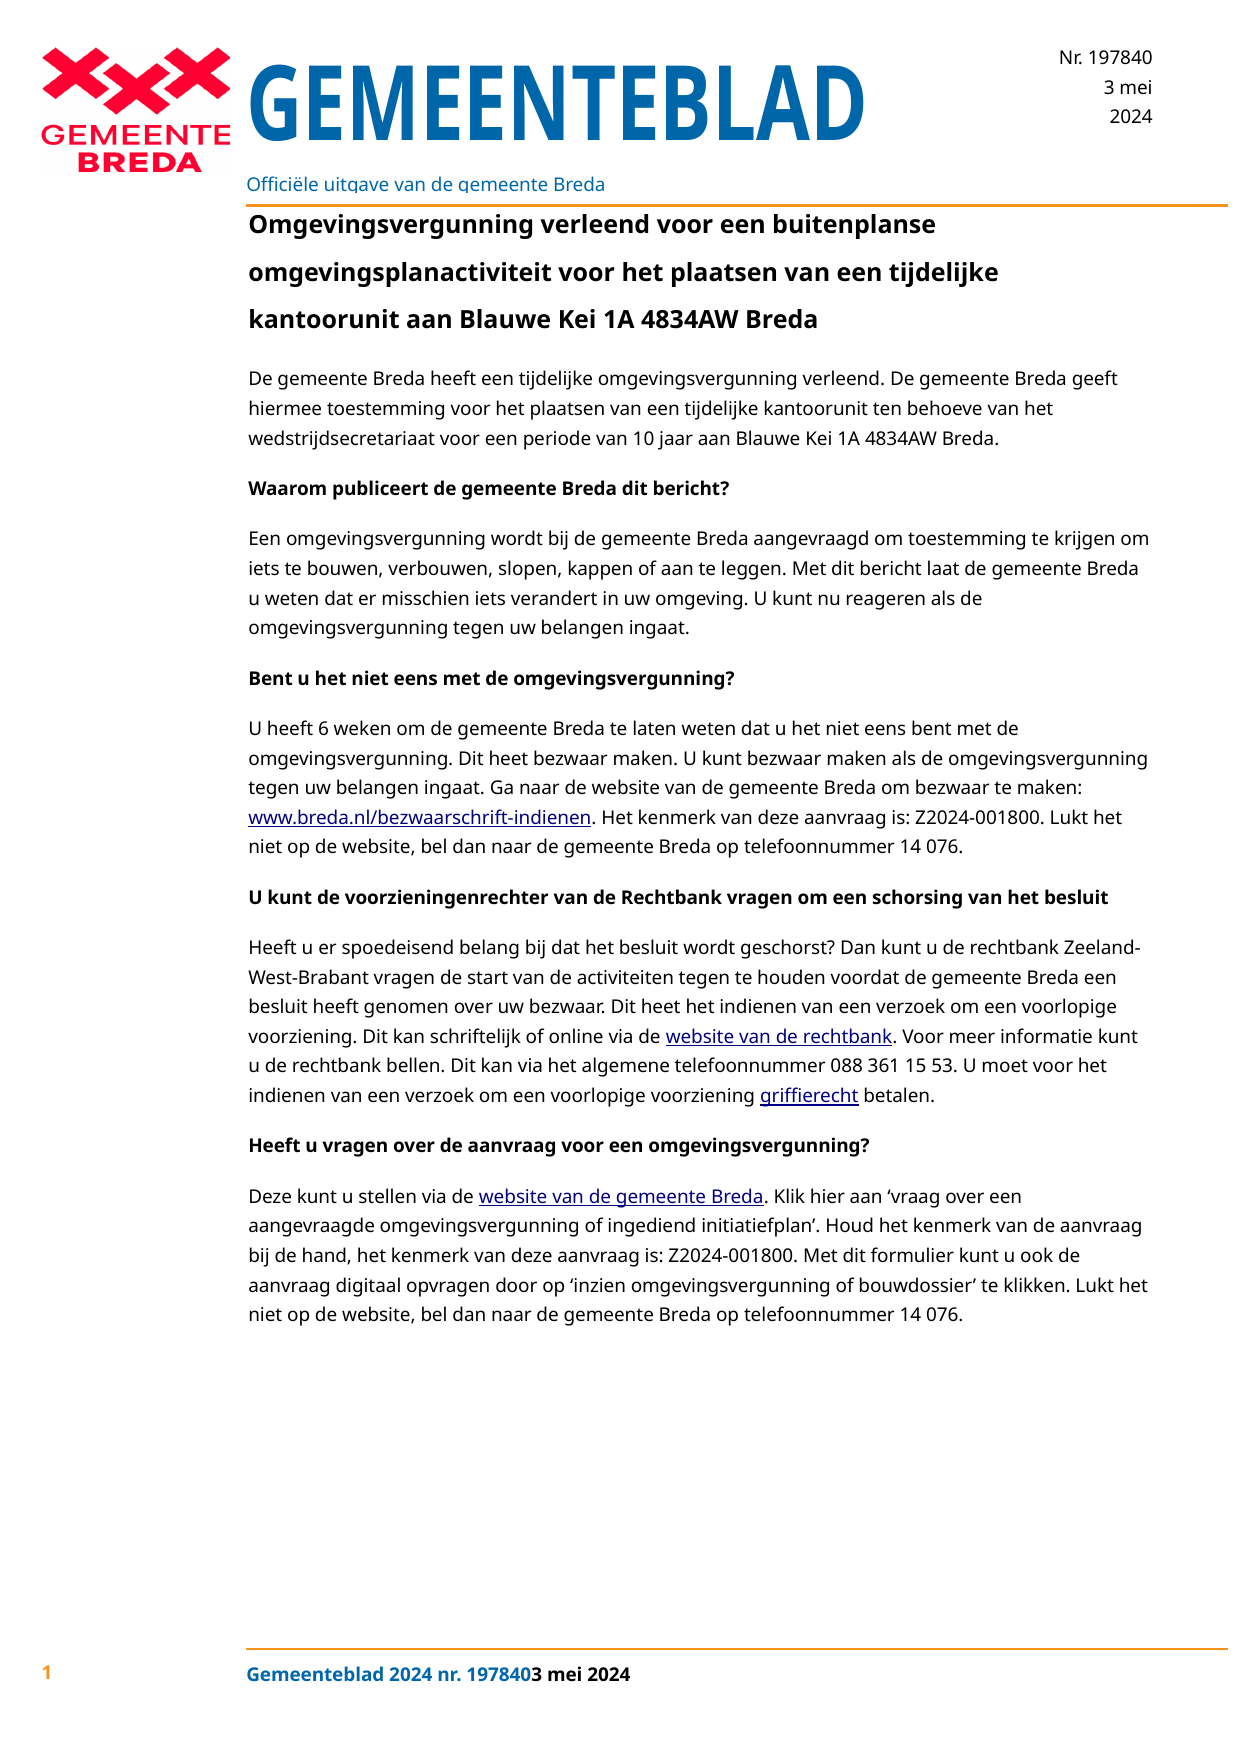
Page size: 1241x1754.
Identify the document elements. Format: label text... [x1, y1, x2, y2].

text U heeft 6 weken om de gemeente Breda te laten weten dat u het niet eens bent met de omgevingsvergunning. Dit heet bezwaar maken. U kunt bezwaar maken als de omgevingsvergunning tegen uw belangen ingaat. Ga naar de website van de gemeente Breda om bezwaar te maken: www.breda.nl/bezwaarschrift-indienen. Het kenmerk van deze aanvraag is: Z2024-001800. Lukt het niet op de website, bel dan naar de gemeente Breda op telefoonnummer 14 076. [248, 715, 1152, 859]
text Heeft u vragen over de aanvraag voor een omgevingsvergunning? [248, 1133, 1152, 1158]
picture [41, 47, 231, 172]
text Deze kunt u stellen via de website van de gemeente Breda. Klik hier aan ‘vraag over een aangevraagde omgevingsvergunning of ingediend initiatiefplan’. Houd het kenmerk van de aanvraag bij de hand, het kenmerk van deze aanvraag is: Z2024-001800. Met dit formulier kunt u ook de aanvraag digitaal opvragen door op ‘inzien omgevingsvergunning of bouwdossier’ te klikken. Lukt het niet op de website, bel dan naar de gemeente Breda op telefoonnummer 14 076. [248, 1183, 1152, 1327]
text De gemeente Breda heeft een tijdelijke omgevingsvergunning verleend. De gemeente Breda geeft hiermee toestemming voor het plaatsen van een tijdelijke kantoorunit ten behoeve van het wedstrijdsecretariaat voor een periode van 10 jaar aan Blauwe Kei 1A 4834AW Breda. [248, 366, 1152, 450]
text U kunt de voorzieningenrechter van de Rechtbank vragen om een schorsing van het besluit [248, 884, 1152, 909]
text Heeft u er spoedeisend belang bij dat het besluit wordt geschorst? Dan kunt u de rechtbank Zeeland-West-Brabant vragen de start van de activiteiten tegen te houden voordat de gemeente Breda een besluit heeft genomen over uw bezwaar. Dit heet het indienen van een verzoek om een voorlopige voorziening. Dit kan schriftelijk of online via de website van de rechtbank. Voor meer informatie kunt u de rechtbank bellen. Dit kan via het algemene telefoonnummer 088 361 15 53. U moet voor het indienen van een verzoek om een voorlopige voorziening griffierecht betalen. [248, 934, 1152, 1108]
text Bent u het niet eens met de omgevingsvergunning? [248, 665, 1152, 690]
text Een omgevingsvergunning wordt bij de gemeente Breda aangevraagd om toestemming te krijgen om iets te bouwen, verbouwen, slopen, kappen of aan te leggen. Met dit bericht laat de gemeente Breda u weten dat er misschien iets verandert in uw omgeving. U kunt nu reageren als de omgevingsvergunning tegen uw belangen ingaat. [248, 526, 1152, 640]
text Waarom publiceert de gemeente Breda dit bericht? [248, 475, 1152, 501]
text Omgevingsvergunning verleend voor een buitenplanse omgevingsplanactiviteit voor het plaatsen van een tijdelijke kantoorunit aan Blauwe Kei 1A 4834AW Breda [248, 207, 1152, 336]
